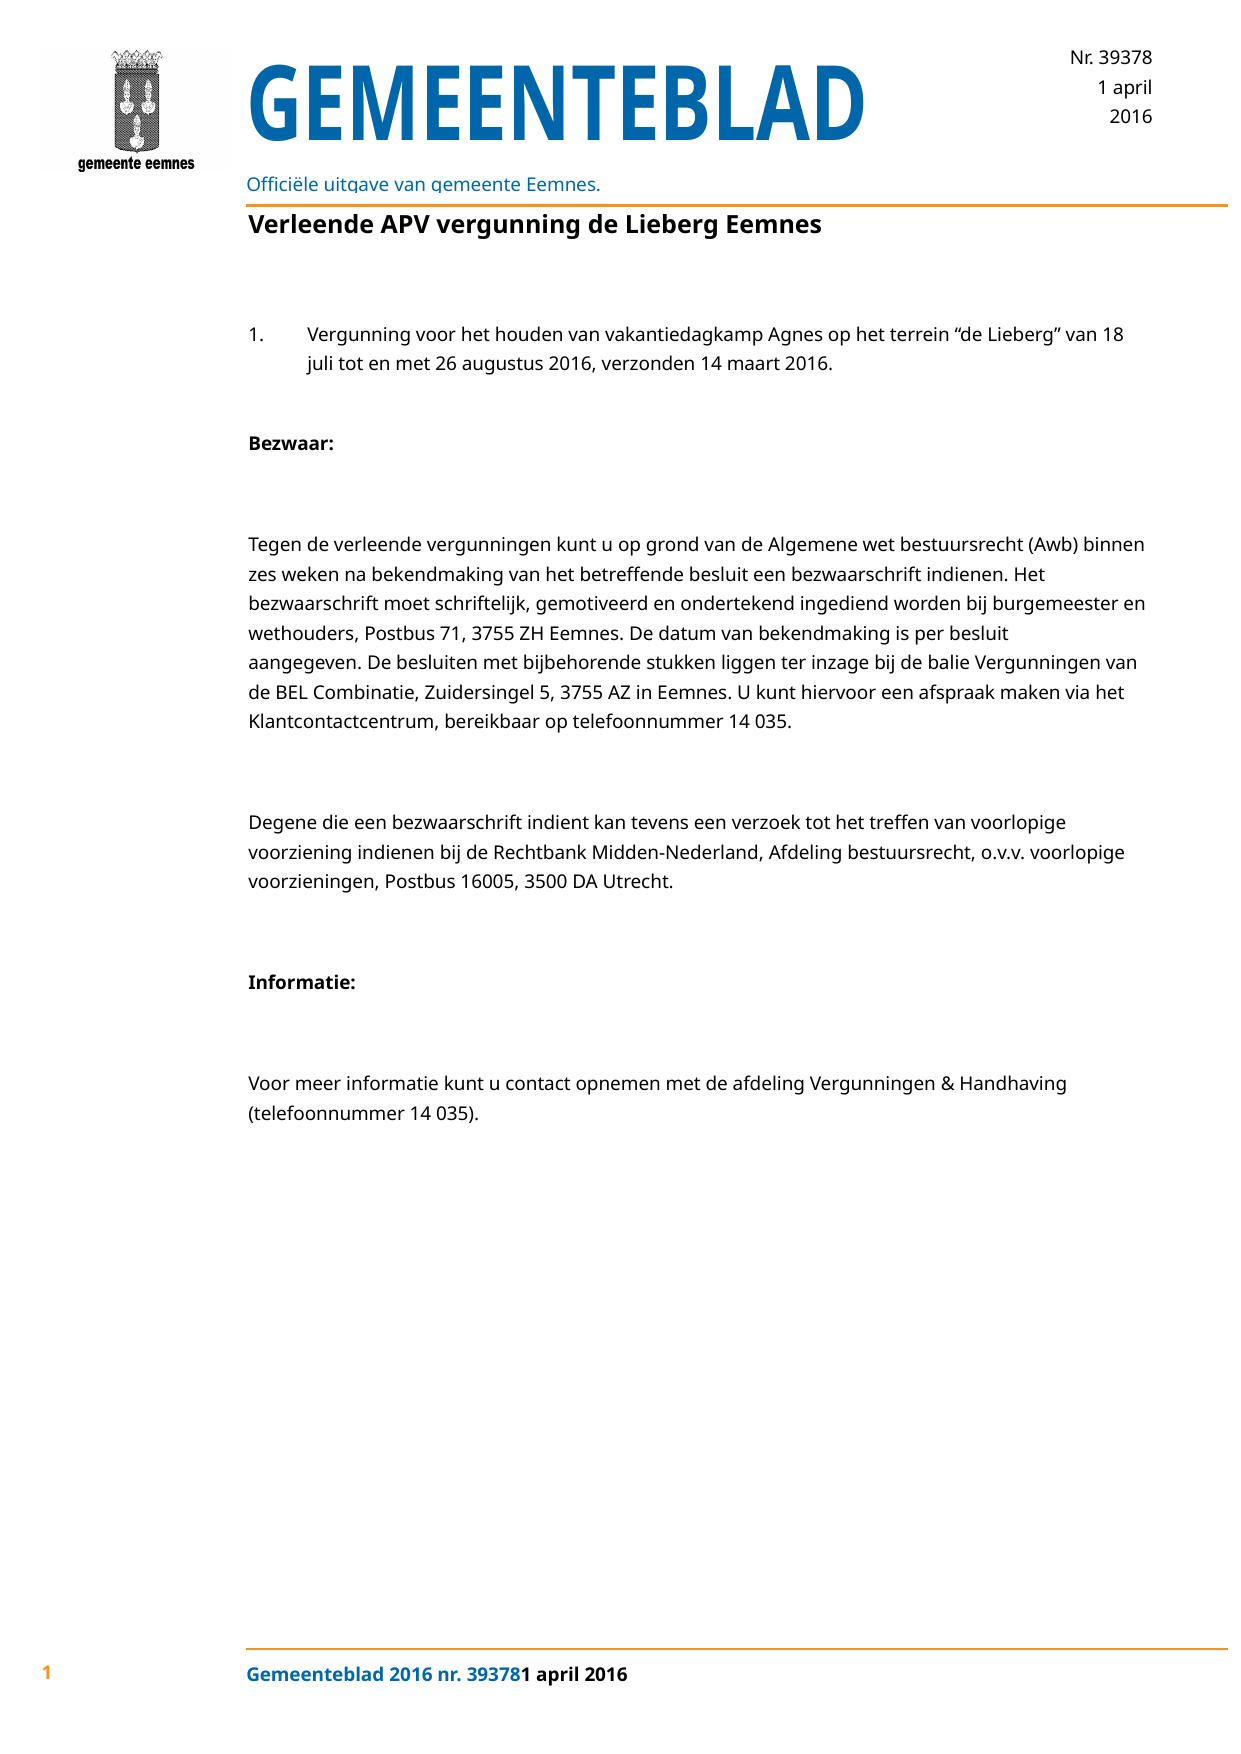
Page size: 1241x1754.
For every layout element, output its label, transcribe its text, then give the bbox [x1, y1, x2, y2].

text Degene die een bezwaarschrift indient kan tevens een verzoek tot het treffen van voorlopige voorziening indienen bij de Rechtbank Midden-Nederland, Afdeling bestuursrecht, o.v.v. voorlopige voorzieningen, Postbus 16005, 3500 DA Utrecht. [248, 809, 1152, 894]
text Voor meer informatie kunt u contact opnemen met de afdeling Vergunningen & Handhaving (telefoonnummer 14 035). [248, 1070, 1152, 1126]
text Verleende APV vergunning de Lieberg Eemnes [248, 207, 1152, 241]
picture [41, 47, 231, 172]
list Vergunning voor het houden van vakantiedagkamp Agnes op het terrein “de Lieberg” van 18 juli tot en met 26 augustus 2016, verzonden 14 maart 2016. [248, 321, 1152, 376]
text Bezwaar: [248, 430, 1152, 456]
text Informatie: [248, 969, 1152, 995]
text Tegen de verleende vergunningen kunt u op grond van de Algemene wet bestuursrecht (Awb) binnen zes weken na bekendmaking van het betreffende besluit een bezwaarschrift indienen. Het bezwaarschrift moet schriftelijk, gemotiveerd en ondertekend ingediend worden bij burgemeester en wethouders, Postbus 71, 3755 ZH Eemnes. De datum van bekendmaking is per besluit aangegeven. De besluiten met bijbehorende stukken liggen ter inzage bij de balie Vergunningen van de BEL Combinatie, Zuidersingel 5, 3755 AZ in Eemnes. U kunt hiervoor een afspraak maken via het Klantcontactcentrum, bereikbaar op telefoonnummer 14 035. [248, 531, 1152, 734]
